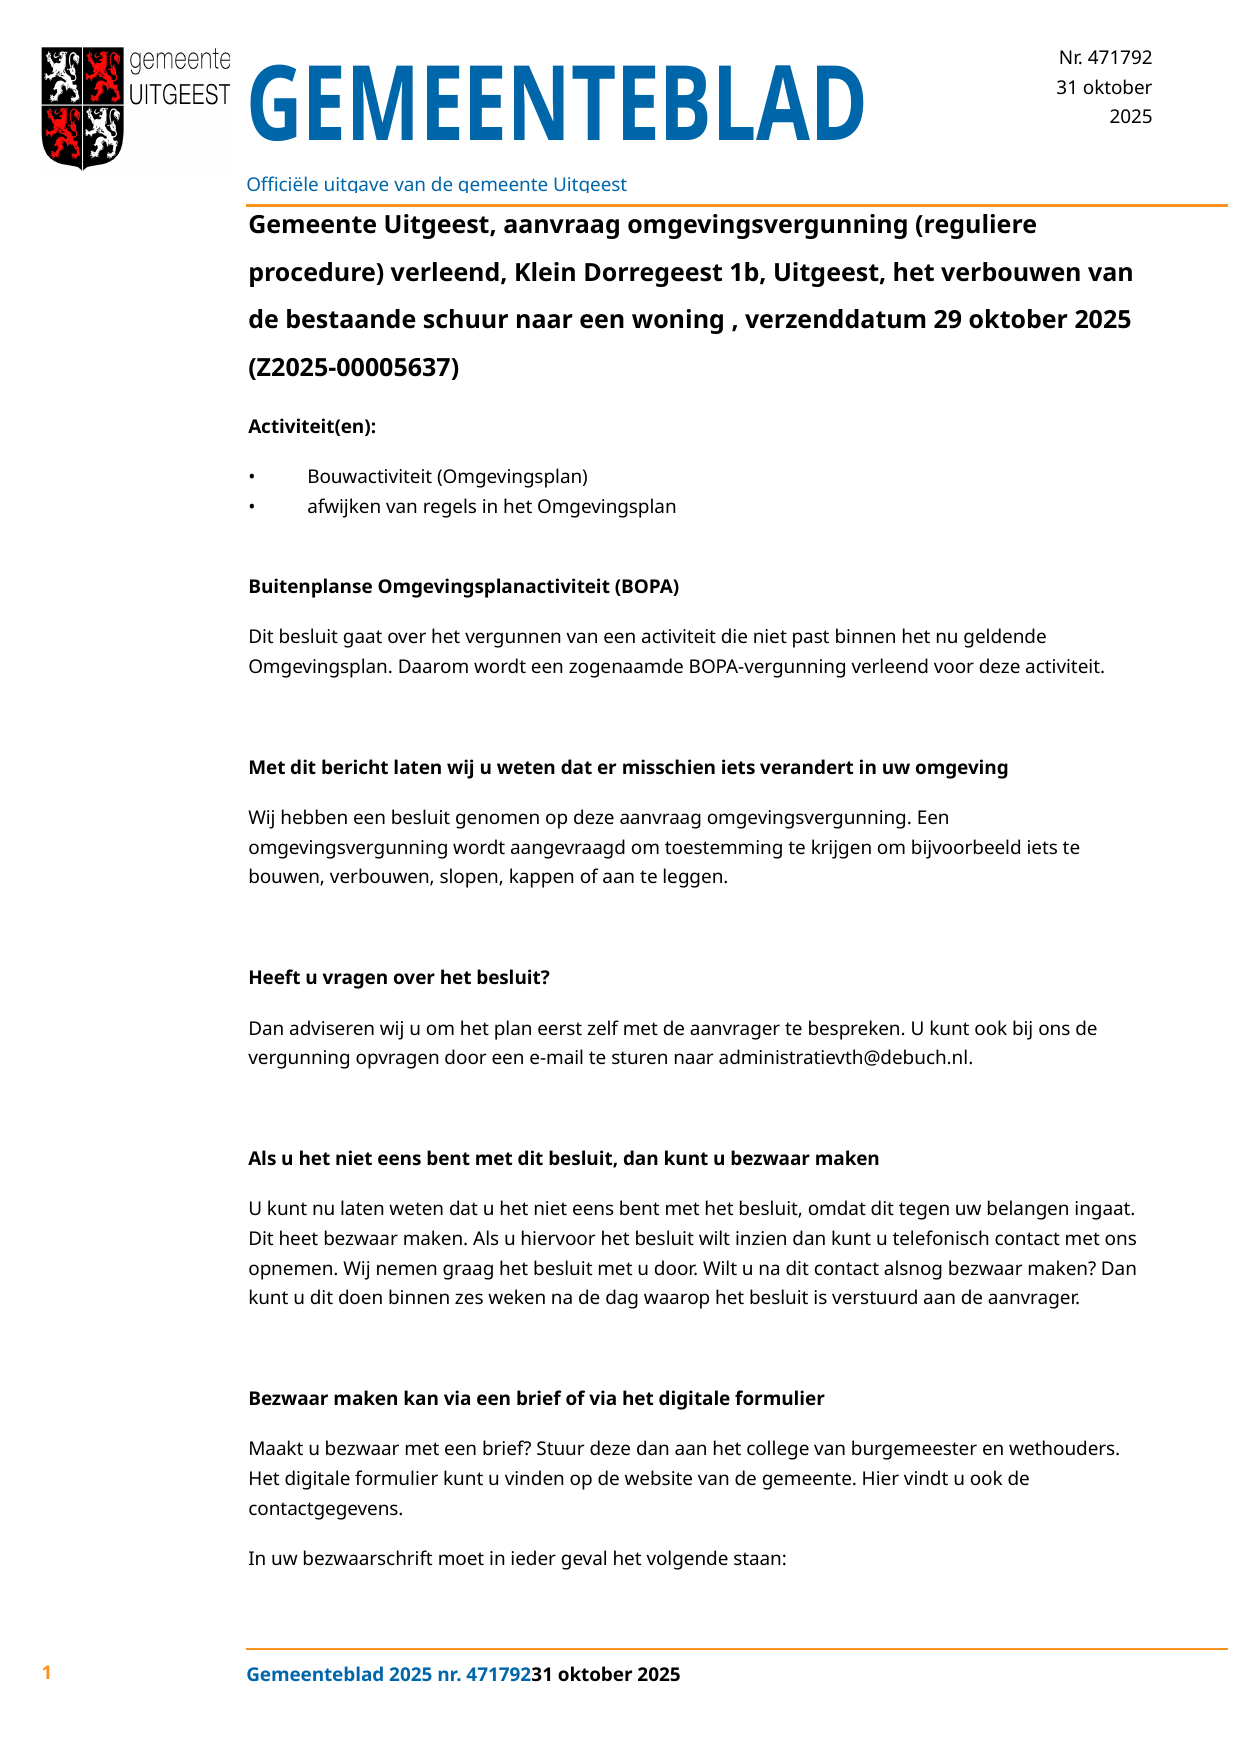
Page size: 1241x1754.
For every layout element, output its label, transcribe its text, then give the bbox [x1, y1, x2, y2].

text Met dit bericht laten wij u weten dat er misschien iets verandert in uw omgeving [248, 754, 1152, 780]
text Activiteit(en): [248, 413, 1152, 439]
text Gemeente Uitgeest, aanvraag omgevingsvergunning (reguliere procedure) verleend, Klein Dorregeest 1b, Uitgeest, het verbouwen van de bestaande schuur naar een woning , verzenddatum 29 oktober 2025 (Z2025-00005637) [248, 207, 1152, 384]
text Maakt u bezwaar met een brief? Stuur deze dan aan het college van burgemeester en wethouders. Het digitale formulier kunt u vinden op de website van de gemeente. Hier vindt u ook de contactgegevens. [248, 1436, 1152, 1521]
list Bouwactiviteit (Omgevingsplan) [248, 463, 1152, 489]
text U kunt nu laten weten dat u het niet eens bent met het besluit, omdat dit tegen uw belangen ingaat. Dit heet bezwaar maken. Als u hiervoor het besluit wilt inzien dan kunt u telefonisch contact met ons opnemen. Wij nemen graag het besluit met u door. Wilt u na dit contact alsnog bezwaar maken? Dan kunt u dit doen binnen zes weken na de dag waarop het besluit is verstuurd aan de aanvrager. [248, 1196, 1152, 1310]
text Bezwaar maken kan via een brief of via het digitale formulier [248, 1385, 1152, 1411]
text Dan adviseren wij u om het plan eerst zelf met de aanvrager te bespreken. U kunt ook bij ons de vergunning opvragen door een e-mail te sturen naar administratievth@debuch.nl. [248, 1015, 1152, 1070]
text Wij hebben een besluit genomen op deze aanvraag omgevingsvergunning. Een omgevingsvergunning wordt aangevraagd om toestemming te krijgen om bijvoorbeeld iets te bouwen, verbouwen, slopen, kappen of aan te leggen. [248, 804, 1152, 889]
text Als u het niet eens bent met dit besluit, dan kunt u bezwaar maken [248, 1145, 1152, 1171]
picture [41, 47, 231, 172]
list afwijken van regels in het Omgevingsplan [248, 493, 1152, 519]
text Heeft u vragen over het besluit? [248, 964, 1152, 990]
text Dit besluit gaat over het vergunnen van een activiteit die niet past binnen het nu geldende Omgevingsplan. Daarom wordt een zogenaamde BOPA-vergunning verleend voor deze activiteit. [248, 623, 1152, 679]
text In uw bezwaarschrift moet in ieder geval het volgende staan: [248, 1545, 1152, 1571]
text Buitenplanse Omgevingsplanactiviteit (BOPA) [248, 573, 1152, 599]
